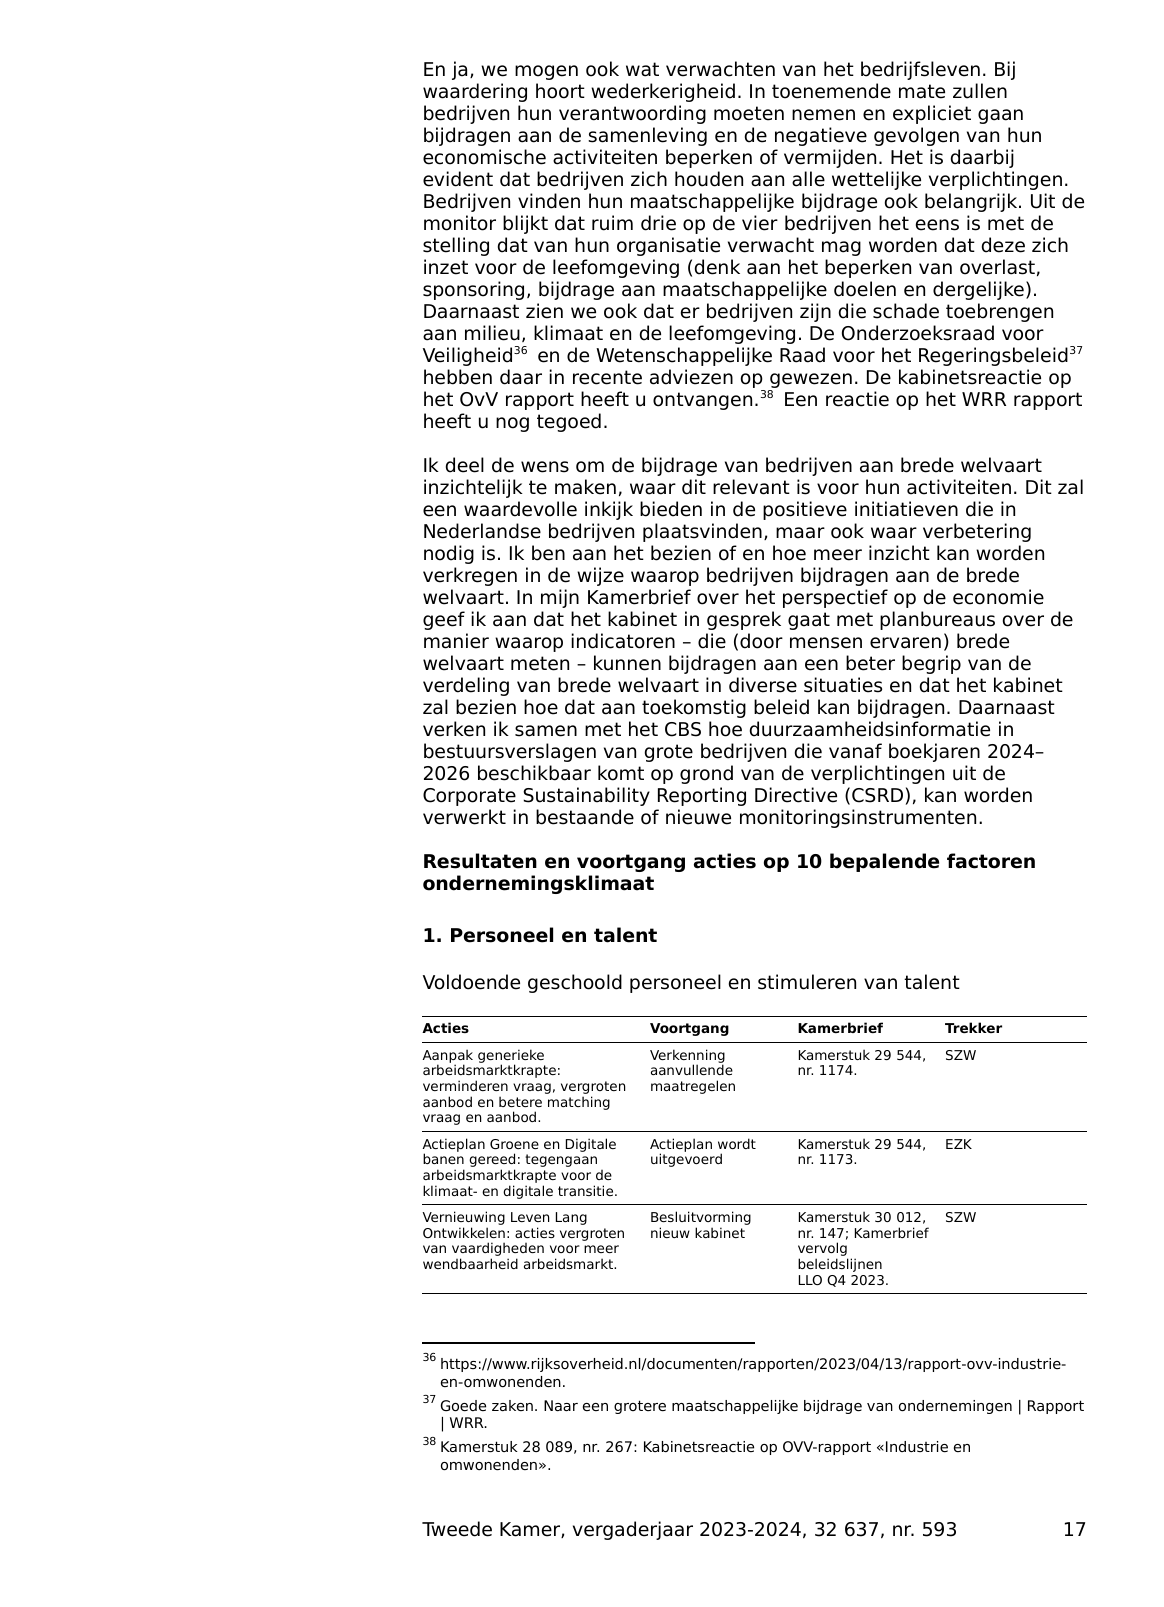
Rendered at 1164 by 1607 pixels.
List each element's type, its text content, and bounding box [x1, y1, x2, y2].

subtitle Resultaten en voortgang acties op 10 bepalende factoren ondernemingsklimaat [422, 851, 1087, 895]
table_cell SZW [939, 1043, 1087, 1131]
table_cell Kamerstuk 30 012, nr. 147; Kamerbrief vervolg beleidslijnen LLO Q4 2023. [791, 1205, 939, 1293]
table_cell Kamerstuk 29 544, nr. 1174. [791, 1043, 939, 1131]
text https://www.rijksoverheid.nl/documenten/rapporten/2023/04/13/rapport-ovv-industrie-en-omwonenden. [422, 1352, 1087, 1391]
subtitle Voldoende geschoold personeel en stimuleren van talent [422, 972, 1087, 994]
table_cell EZK [939, 1132, 1087, 1204]
text Goede zaken. Naar een grotere maatschappelijke bijdrage van ondernemingen | Rapport | WRR. [422, 1393, 1087, 1432]
subtitle 1. Personeel en talent [422, 925, 1087, 947]
table_cell Besluitvorming nieuw kabinet [644, 1205, 791, 1293]
table_cell SZW [939, 1205, 1087, 1293]
table_cell Actieplan wordt uitgevoerd [644, 1132, 791, 1204]
text En ja, we mogen ook wat verwachten van het bedrijfsleven. Bij waardering hoort wederkerigheid. In toenemende mate zullen bedrijven hun verantwoording moeten nemen en expliciet gaan bijdragen aan de samenleving en de negatieve gevolgen van hun economische activiteiten beperken of vermijden. Het is daarbij evident dat bedrijven zich houden aan alle wettelijke verplichtingen. Bedrijven vinden hun maatschappelijke bijdrage ook belangrijk. Uit de monitor blijkt dat ruim drie op de vier bedrijven het eens is met de stelling dat van hun organisatie verwacht mag worden dat deze zich inzet voor de leefomgeving (denk aan het beperken van overlast, sponsoring, bijdrage aan maatschappelijke doelen en dergelijke). Daarnaast zien we ook dat er bedrijven zijn die schade toebrengen aan milieu, klimaat en de leefomgeving. De Onderzoeksraad voor Veiligheid en de Wetenschappelijke Raad voor het Regeringsbeleid hebben daar in recente adviezen op gewezen. De kabinetsreactie op het OvV rapport heeft u ontvangen. Een reactie op het WRR rapport heeft u nog tegoed. [422, 59, 1087, 433]
table_cell Vernieuwing Leven Lang Ontwikkelen: acties vergroten van vaardigheden voor meer wendbaarheid arbeidsmarkt. [422, 1205, 644, 1293]
table_header Voortgang [644, 1017, 791, 1042]
text Ik deel de wens om de bijdrage van bedrijven aan brede welvaart inzichtelijk te maken, waar dit relevant is voor hun activiteiten. Dit zal een waardevolle inkijk bieden in de positieve initiatieven die in Nederlandse bedrijven plaatsvinden, maar ook waar verbetering nodig is. Ik ben aan het bezien of en hoe meer inzicht kan worden verkregen in de wijze waarop bedrijven bijdragen aan de brede welvaart. In mijn Kamerbrief over het perspectief op de economie geef ik aan dat het kabinet in gesprek gaat met planbureaus over de manier waarop indicatoren – die (door mensen ervaren) brede welvaart meten – kunnen bijdragen aan een beter begrip van de verdeling van brede welvaart in diverse situaties en dat het kabinet zal bezien hoe dat aan toekomstig beleid kan bijdragen. Daarnaast verken ik samen met het CBS hoe duurzaamheidsinformatie in bestuursverslagen van grote bedrijven die vanaf boekjaren 2024–2026 beschikbaar komt op grond van de verplichtingen uit de Corporate Sustainability Reporting Directive (CSRD), kan worden verwerkt in bestaande of nieuwe monitoringsinstrumenten. [422, 455, 1087, 828]
table_header Kamerbrief [791, 1017, 939, 1042]
table_header Trekker [939, 1017, 1087, 1042]
text Kamerstuk 28 089, nr. 267: Kabinetsreactie op OVV-rapport «Industrie en omwonenden». [422, 1435, 1087, 1474]
table_cell Verkenning aanvullende maatregelen [644, 1043, 791, 1131]
table_cell Kamerstuk 29 544, nr. 1173. [791, 1132, 939, 1204]
table_cell Actieplan Groene en Digitale banen gereed: tegengaan arbeidsmarktkrapte voor de klimaat- en digitale transitie. [422, 1132, 644, 1204]
table_cell Aanpak generieke arbeidsmarktkrapte: verminderen vraag, vergroten aanbod en betere matching vraag en aanbod. [422, 1043, 644, 1131]
table_header Acties [422, 1017, 644, 1042]
